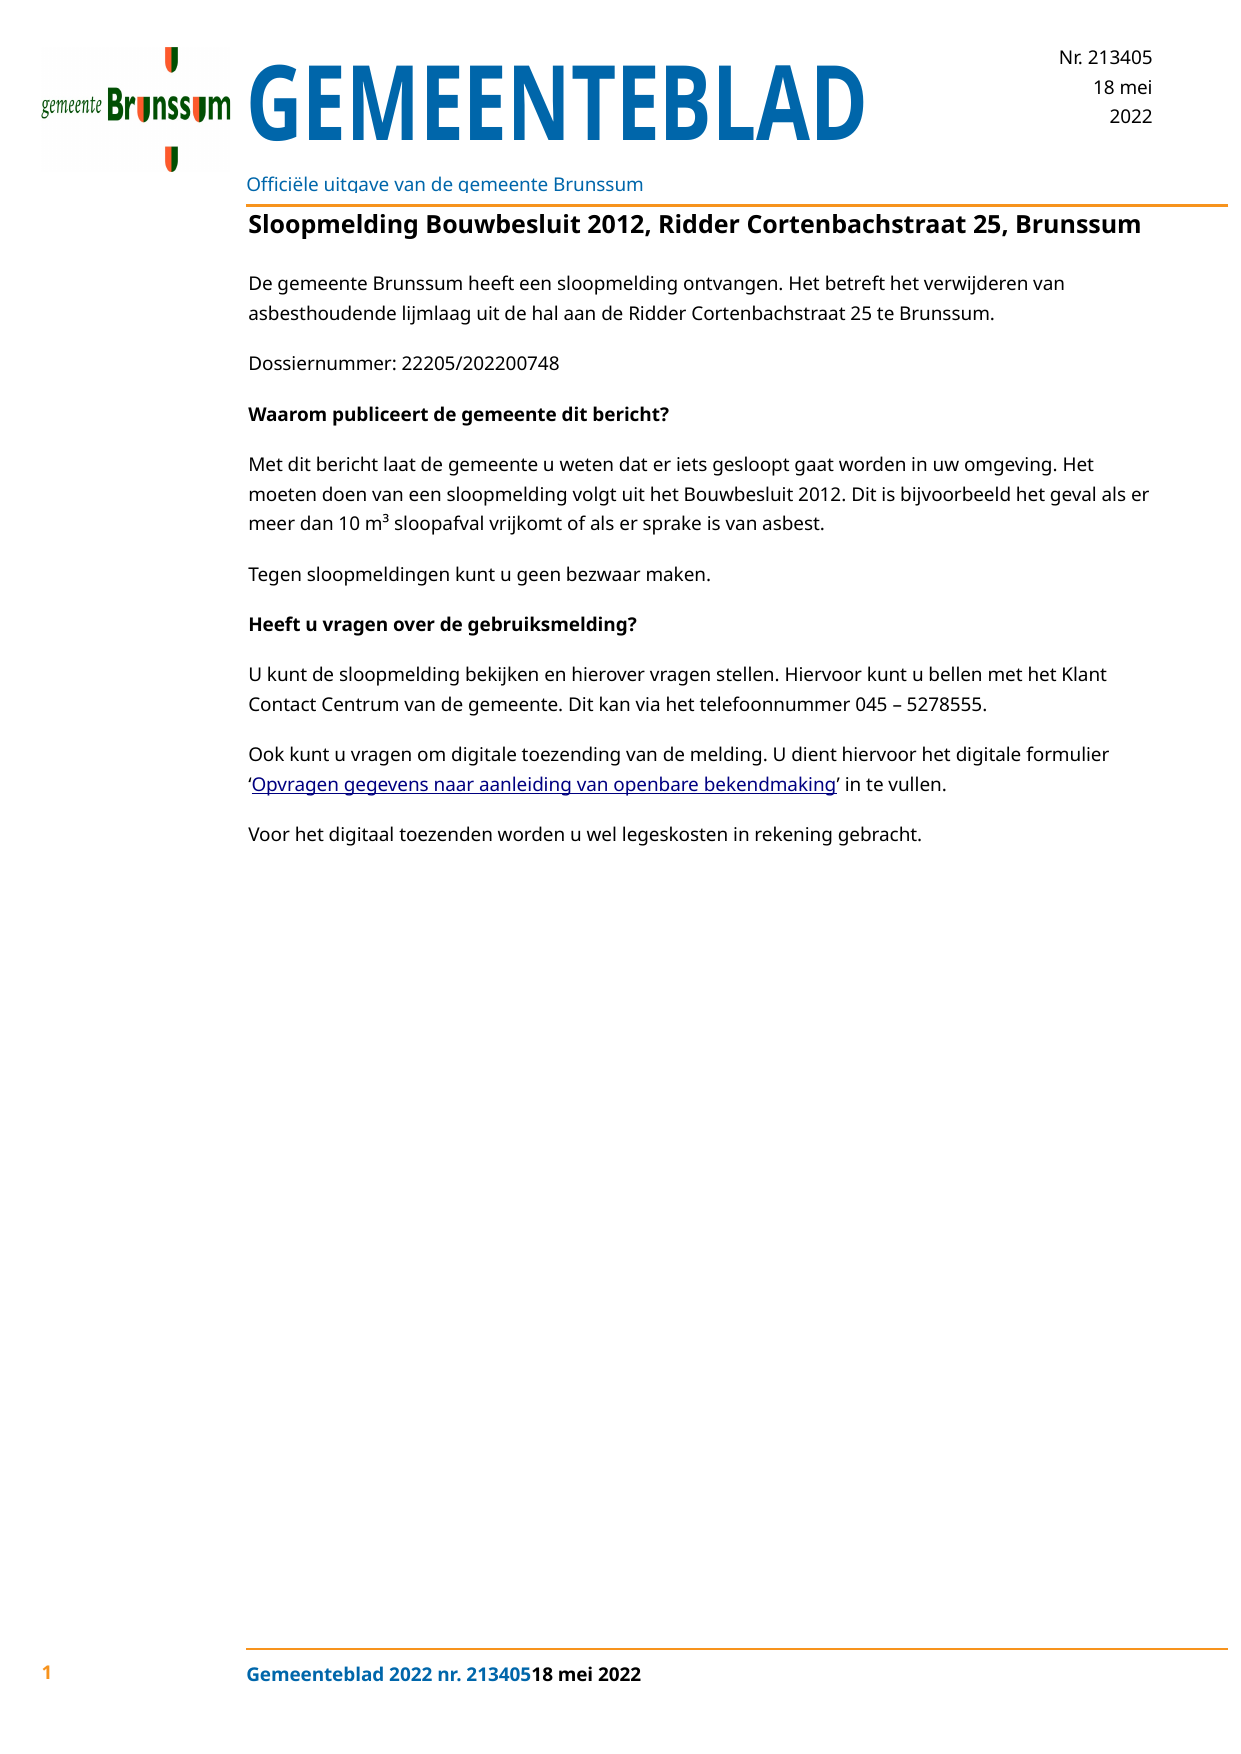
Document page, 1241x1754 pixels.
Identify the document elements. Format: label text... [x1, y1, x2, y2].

picture [41, 47, 231, 172]
text De gemeente Brunssum heeft een sloopmelding ontvangen. Het betreft het verwijderen van asbesthoudende lijmlaag uit de hal aan de Ridder Cortenbachstraat 25 te Brunssum. [248, 270, 1152, 326]
text Voor het digitaal toezenden worden u wel legeskosten in rekening gebracht. [248, 822, 1152, 847]
text Tegen sloopmeldingen kunt u geen bezwaar maken. [248, 561, 1152, 586]
text Sloopmelding Bouwbesluit 2012, Ridder Cortenbachstraat 25, Brunssum [248, 207, 1152, 241]
text Ook kunt u vragen om digitale toezending van de melding. U dient hiervoor het digitale formulier ‘Opvragen gegevens naar aanleiding van openbare bekendmaking’ in te vullen. [248, 742, 1152, 797]
text Dossiernummer: 22205/202200748 [248, 350, 1152, 376]
text U kunt de sloopmelding bekijken en hierover vragen stellen. Hiervoor kunt u bellen met het Klant Contact Centrum van de gemeente. Dit kan via het telefoonnummer 045 – 5278555. [248, 662, 1152, 717]
text Heeft u vragen over de gebruiksmelding? [248, 611, 1152, 637]
text Met dit bericht laat de gemeente u weten dat er iets gesloopt gaat worden in uw omgeving. Het moeten doen van een sloopmelding volgt uit het Bouwbesluit 2012. Dit is bijvoorbeeld het geval als er meer dan 10 m³ sloopafval vrijkomt of als er sprake is van asbest. [248, 451, 1152, 536]
text Waarom publiceert de gemeente dit bericht? [248, 401, 1152, 426]
